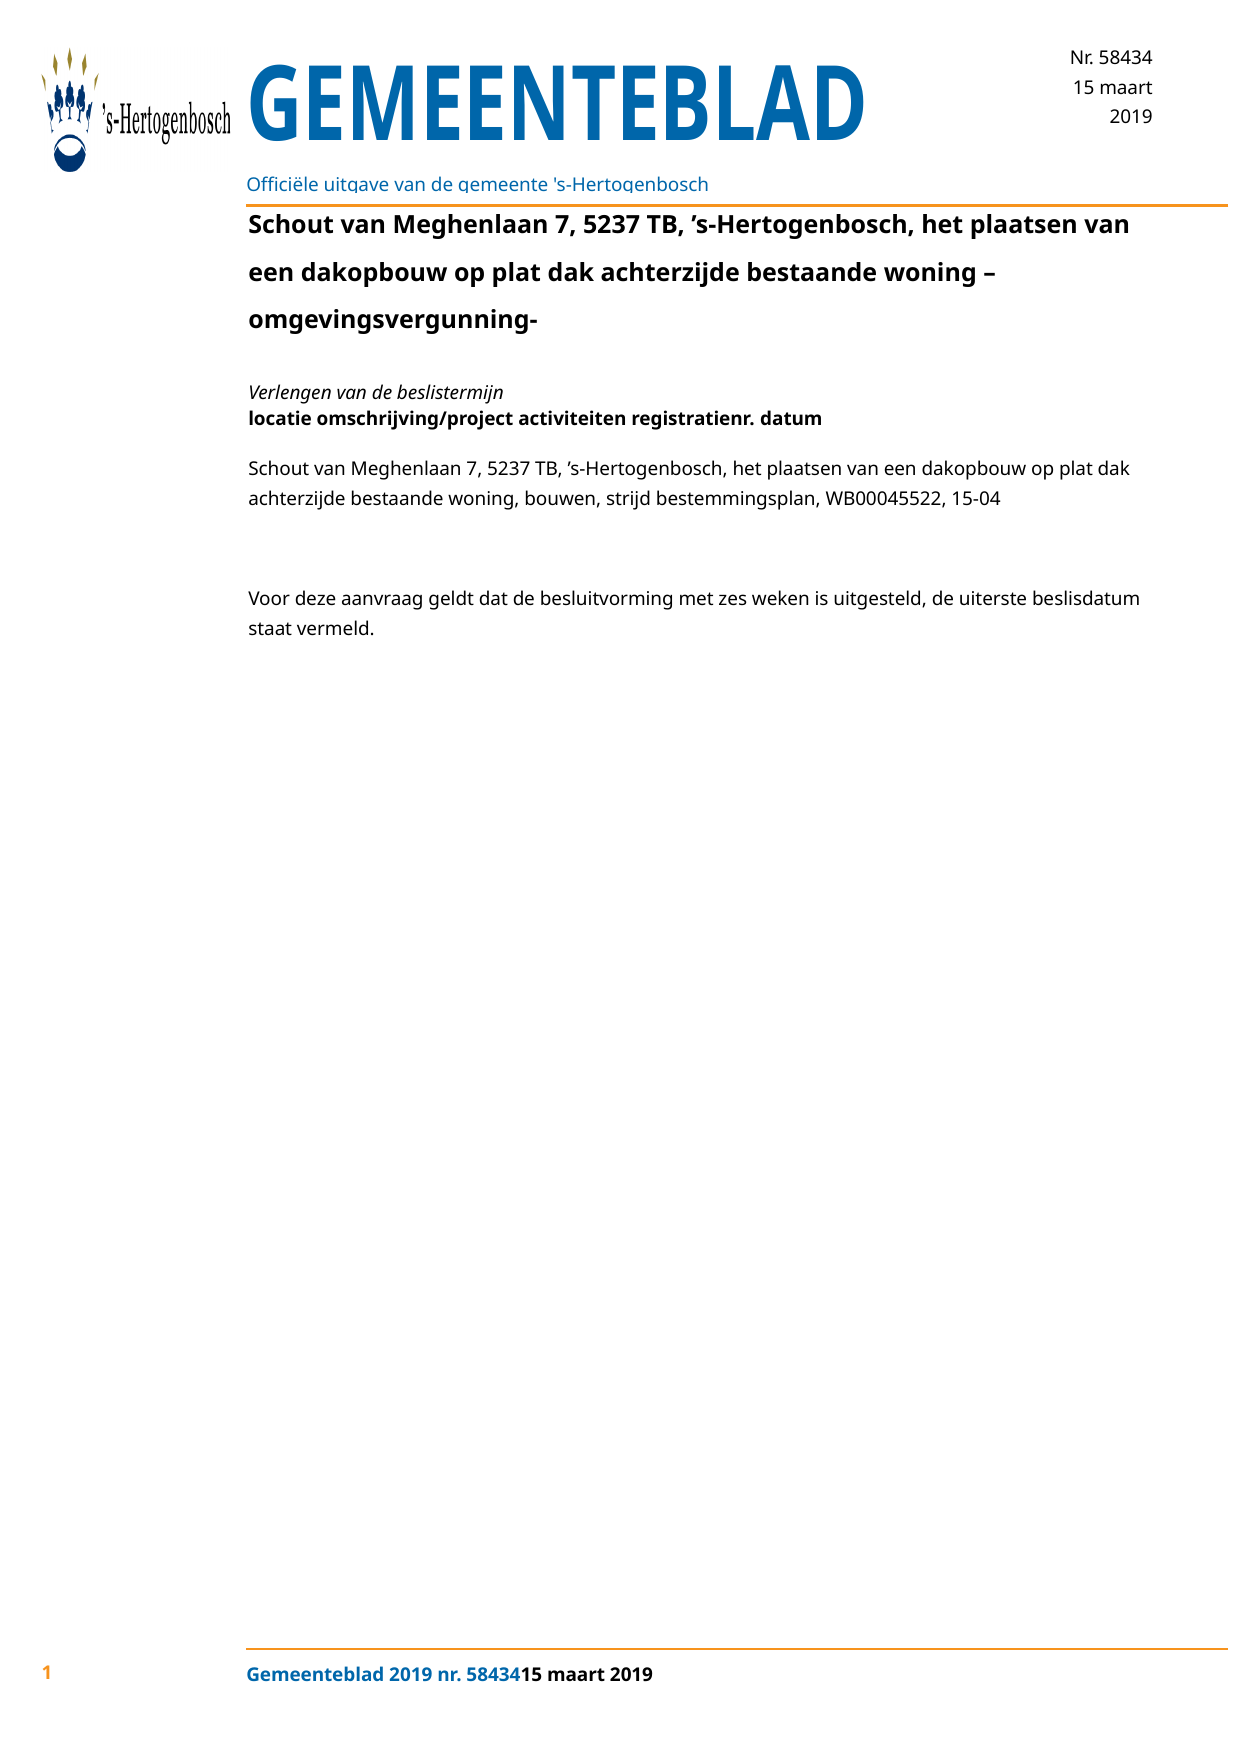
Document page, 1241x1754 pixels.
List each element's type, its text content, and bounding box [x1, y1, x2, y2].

text Schout van Meghenlaan 7, 5237 TB, ’s-Hertogenbosch, het plaatsen van een dakopbouw op plat dak achterzijde bestaande woning, bouwen, strijd bestemmingsplan, WB00045522, 15-04 [248, 455, 1152, 511]
text locatie omschrijving/project activiteiten registratienr. datum [248, 405, 1152, 431]
picture [41, 47, 231, 172]
text Schout van Meghenlaan 7, 5237 TB, ’s-Hertogenbosch, het plaatsen van een dakopbouw op plat dak achterzijde bestaande woning – omgevingsvergunning- [248, 207, 1152, 336]
text Voor deze aanvraag geldt dat de besluitvorming met zes weken is uitgesteld, de uiterste beslisdatum staat vermeld. [248, 586, 1152, 641]
text Verlengen van de beslistermijn [248, 379, 1152, 405]
